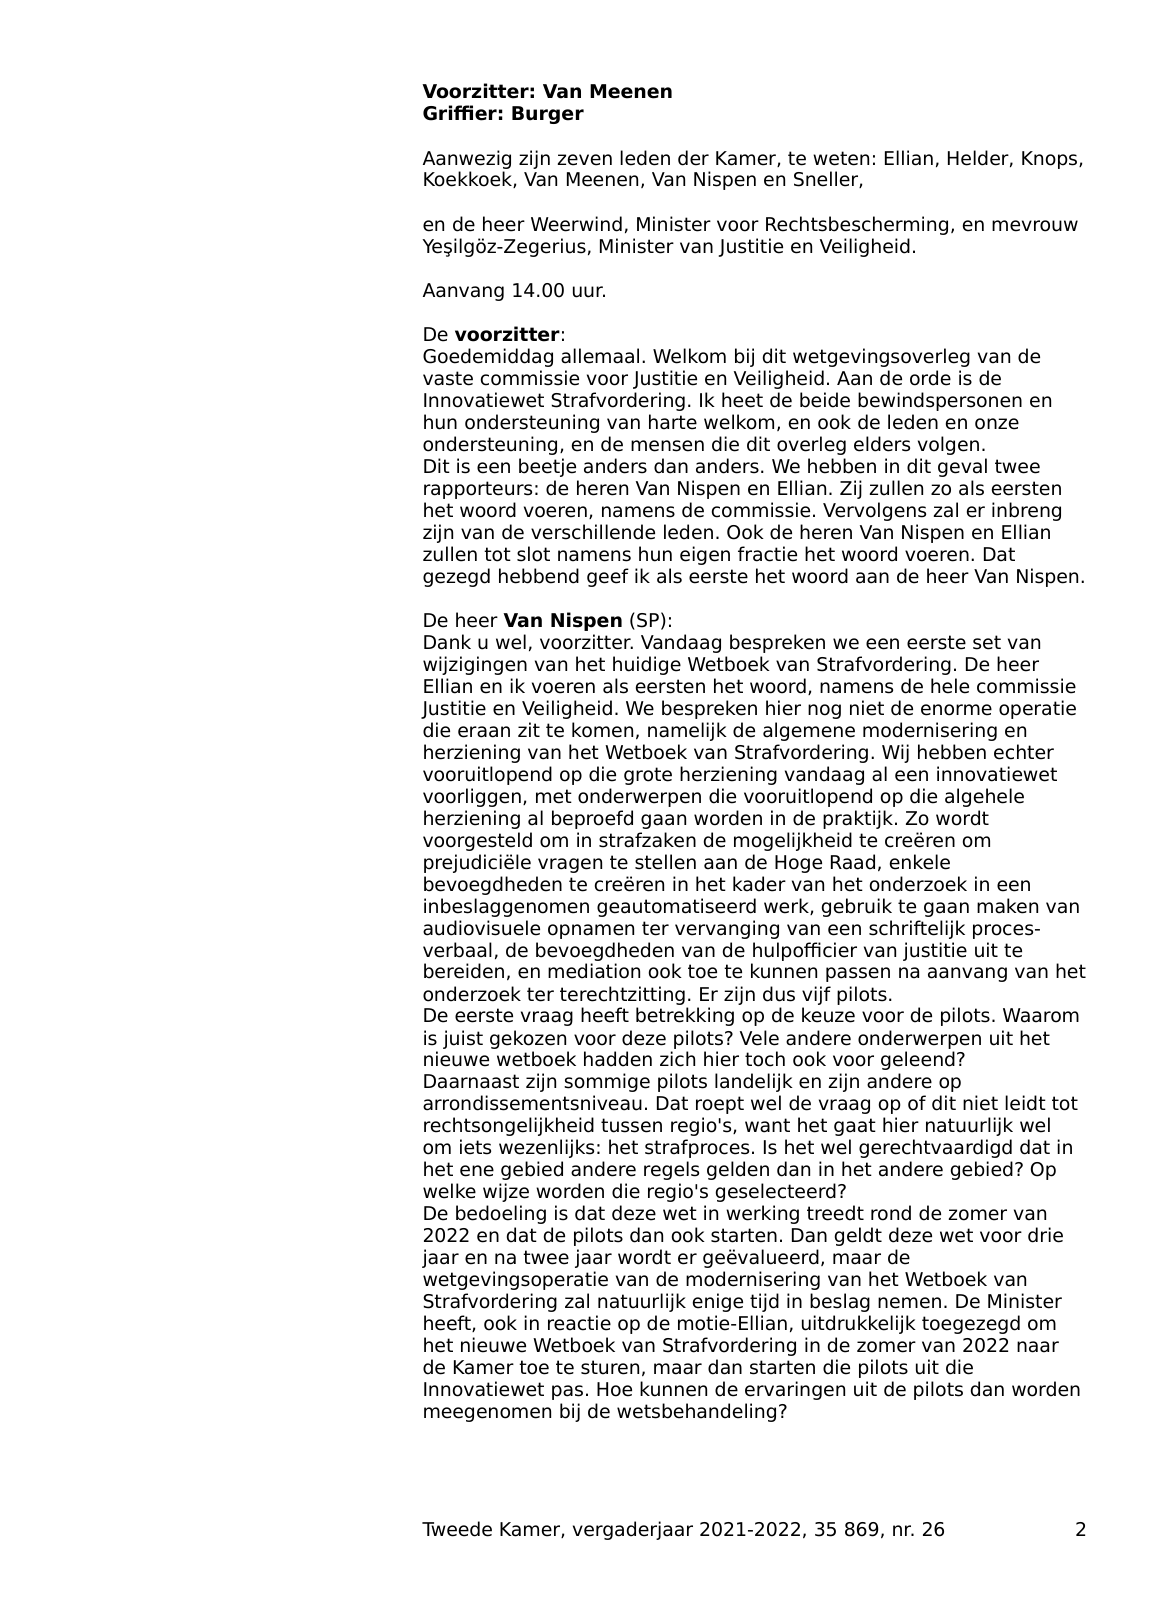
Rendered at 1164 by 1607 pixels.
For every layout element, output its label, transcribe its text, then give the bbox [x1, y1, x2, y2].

text Griffier: Burger [422, 103, 1087, 125]
text Goedemiddag allemaal. Welkom bij dit wetgevingsoverleg van de vaste commissie voor Justitie en Veiligheid. Aan de orde is de Innovatiewet Strafvordering. Ik heet de beide bewindspersonen en hun ondersteuning van harte welkom, en ook de leden en onze ondersteuning, en de mensen die dit overleg elders volgen. [422, 346, 1087, 456]
text De eerste vraag heeft betrekking op de keuze voor de pilots. Waarom is juist gekozen voor deze pilots? Vele andere onderwerpen uit het nieuwe wetboek hadden zich hier toch ook voor geleend? [422, 1005, 1087, 1071]
text Voorzitter: Van Meenen [422, 81, 1087, 103]
text Aanwezig zijn zeven leden der Kamer, te weten: Ellian, Helder, Knops, Koekkoek, Van Meenen, Van Nispen en Sneller, [422, 147, 1087, 191]
text De heer Van Nispen (SP): [422, 610, 1087, 632]
text Aanvang 14.00 uur. [422, 280, 1087, 302]
text Dank u wel, voorzitter. Vandaag bespreken we een eerste set van wijzigingen van het huidige Wetboek van Strafvordering. De heer Ellian en ik voeren als eersten het woord, namens de hele commissie Justitie en Veiligheid. We bespreken hier nog niet de enorme operatie die eraan zit te komen, namelijk de algemene modernisering en herziening van het Wetboek van Strafvordering. Wij hebben echter vooruitlopend op die grote herziening vandaag al een innovatiewet voorliggen, met onderwerpen die vooruitlopend op die algehele herziening al beproefd gaan worden in de praktijk. Zo wordt voorgesteld om in strafzaken de mogelijkheid te creëren om prejudiciële vragen te stellen aan de Hoge Raad, enkele bevoegdheden te creëren in het kader van het onderzoek in een inbeslaggenomen geautomatiseerd werk, gebruik te gaan maken van audiovisuele opnamen ter vervanging van een schriftelijk proces-verbaal, de bevoegdheden van de hulpofficier van justitie uit te bereiden, en mediation ook toe te kunnen passen na aanvang van het onderzoek ter terechtzitting. Er zijn dus vijf pilots. [422, 632, 1087, 1005]
text en de heer Weerwind, Minister voor Rechtsbescherming, en mevrouw Yeşilgöz-Zegerius, Minister van Justitie en Veiligheid. [422, 213, 1087, 257]
text Daarnaast zijn sommige pilots landelijk en zijn andere op arrondissementsniveau. Dat roept wel de vraag op of dit niet leidt tot rechtsongelijkheid tussen regio's, want het gaat hier natuurlijk wel om iets wezenlijks: het strafproces. Is het wel gerechtvaardigd dat in het ene gebied andere regels gelden dan in het andere gebied? Op welke wijze worden die regio's geselecteerd? [422, 1071, 1087, 1203]
text Dit is een beetje anders dan anders. We hebben in dit geval twee rapporteurs: de heren Van Nispen en Ellian. Zij zullen zo als eersten het woord voeren, namens de commissie. Vervolgens zal er inbreng zijn van de verschillende leden. Ook de heren Van Nispen en Ellian zullen tot slot namens hun eigen fractie het woord voeren. Dat gezegd hebbend geef ik als eerste het woord aan de heer Van Nispen. [422, 456, 1087, 588]
text De bedoeling is dat deze wet in werking treedt rond de zomer van 2022 en dat de pilots dan ook starten. Dan geldt deze wet voor drie jaar en na twee jaar wordt er geëvalueerd, maar de wetgevingsoperatie van de modernisering van het Wetboek van Strafvordering zal natuurlijk enige tijd in beslag nemen. De Minister heeft, ook in reactie op de motie-Ellian, uitdrukkelijk toegezegd om het nieuwe Wetboek van Strafvordering in de zomer van 2022 naar de Kamer toe te sturen, maar dan starten die pilots uit die Innovatiewet pas. Hoe kunnen de ervaringen uit de pilots dan worden meegenomen bij de wetsbehandeling? [422, 1203, 1087, 1423]
text De voorzitter: [422, 324, 1087, 346]
